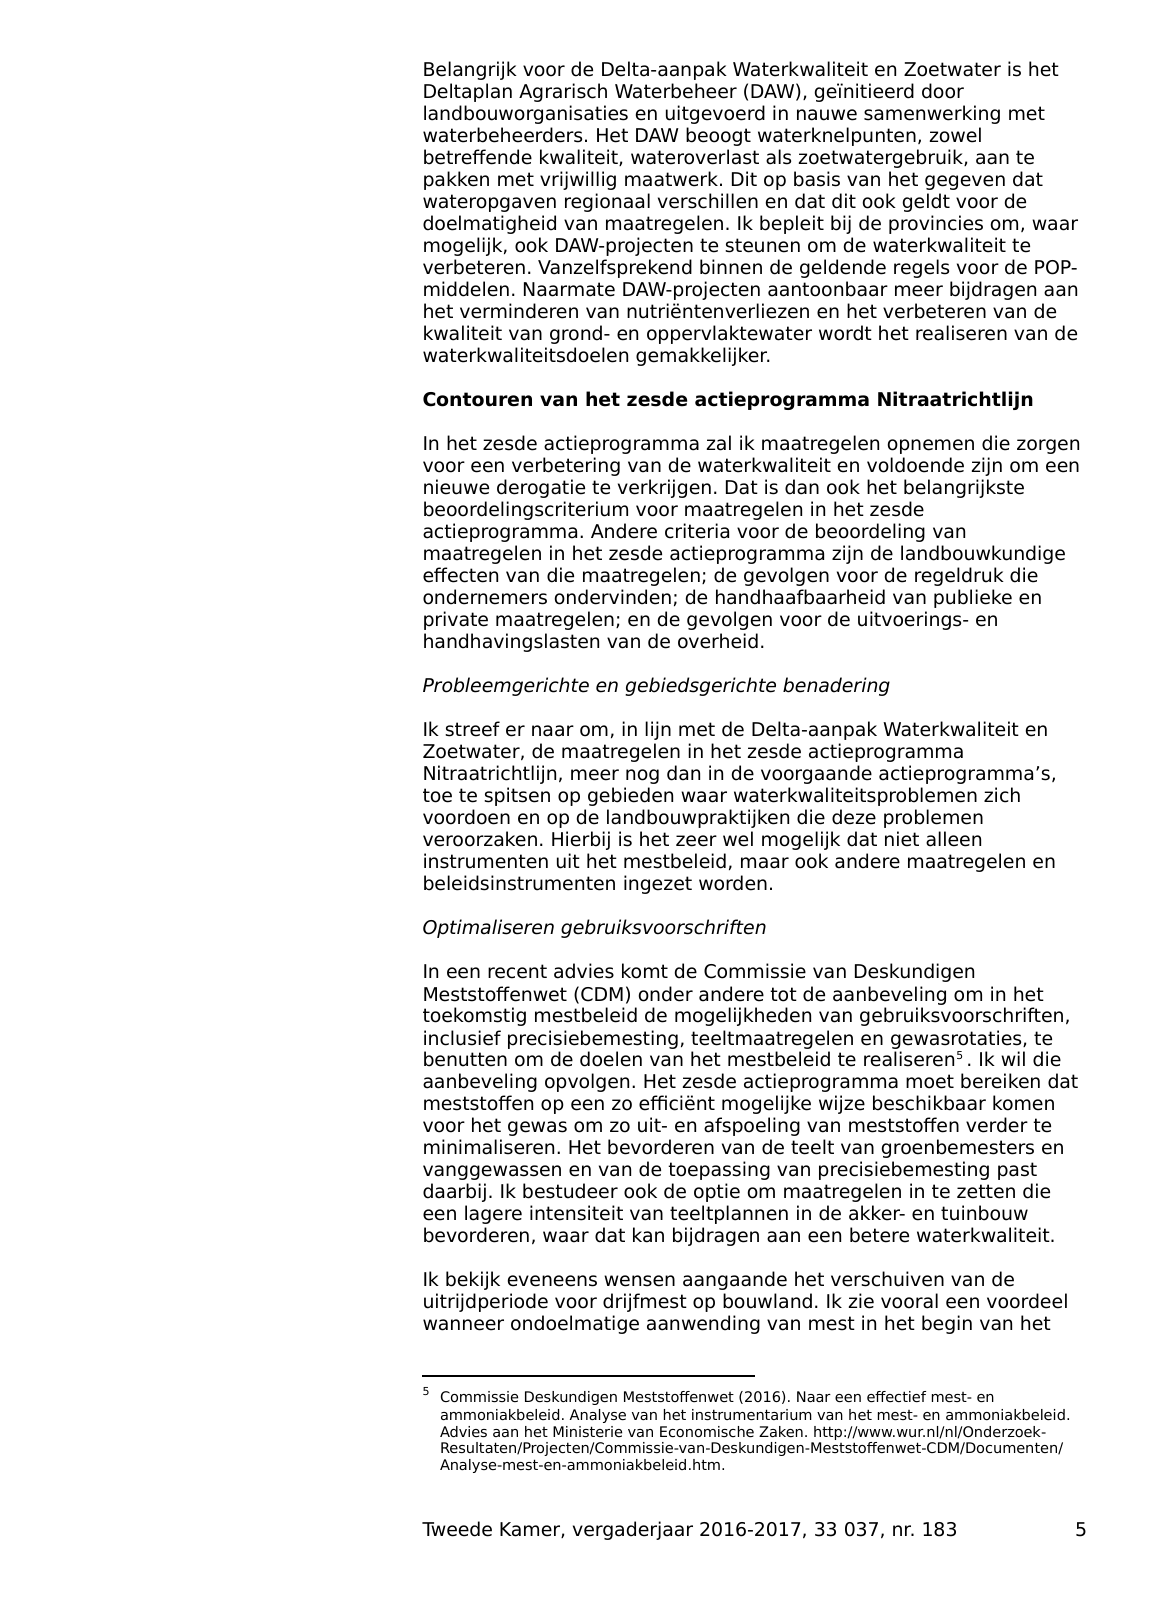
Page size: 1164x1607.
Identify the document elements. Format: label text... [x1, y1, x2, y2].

text Ik bekijk eveneens wensen aangaande het verschuiven van de uitrijdperiode voor drijfmest op bouwland. Ik zie vooral een voordeel wanneer ondoelmatige aanwending van mest in het begin van het [422, 1269, 1087, 1335]
text Ik streef er naar om, in lijn met de Delta-aanpak Waterkwaliteit en Zoetwater, de maatregelen in het zesde actieprogramma Nitraatrichtlijn, meer nog dan in de voorgaande actieprogramma’s, toe te spitsen op gebieden waar waterkwaliteitsproblemen zich voordoen en op de landbouwpraktijken die deze problemen veroorzaken. Hierbij is het zeer wel mogelijk dat niet alleen instrumenten uit het mestbeleid, maar ook andere maatregelen en beleidsinstrumenten ingezet worden. [422, 719, 1087, 895]
text Belangrijk voor de Delta-aanpak Waterkwaliteit en Zoetwater is het Deltaplan Agrarisch Waterbeheer (DAW), geïnitieerd door landbouworganisaties en uitgevoerd in nauwe samenwerking met waterbeheerders. Het DAW beoogt waterknelpunten, zowel betreffende kwaliteit, wateroverlast als zoetwatergebruik, aan te pakken met vrijwillig maatwerk. Dit op basis van het gegeven dat wateropgaven regionaal verschillen en dat dit ook geldt voor de doelmatigheid van maatregelen. Ik bepleit bij de provincies om, waar mogelijk, ook DAW-projecten te steunen om de waterkwaliteit te verbeteren. Vanzelfsprekend binnen de geldende regels voor de POP-middelen. Naarmate DAW-projecten aantoonbaar meer bijdragen aan het verminderen van nutriëntenverliezen en het verbeteren van de kwaliteit van grond- en oppervlaktewater wordt het realiseren van de waterkwaliteitsdoelen gemakkelijker. [422, 59, 1087, 367]
text In het zesde actieprogramma zal ik maatregelen opnemen die zorgen voor een verbetering van de waterkwaliteit en voldoende zijn om een nieuwe derogatie te verkrijgen. Dat is dan ook het belangrijkste beoordelingscriterium voor maatregelen in het zesde actieprogramma. Andere criteria voor de beoordeling van maatregelen in het zesde actieprogramma zijn de landbouwkundige effecten van die maatregelen; de gevolgen voor de regeldruk die ondernemers ondervinden; de handhaafbaarheid van publieke en private maatregelen; en de gevolgen voor de uitvoerings- en handhavingslasten van de overheid. [422, 433, 1087, 653]
subtitle Probleemgerichte en gebiedsgerichte benadering [422, 675, 1087, 697]
subtitle Contouren van het zesde actieprogramma Nitraatrichtlijn [422, 389, 1087, 411]
text In een recent advies komt de Commissie van Deskundigen Meststoffenwet (CDM) onder andere tot de aanbeveling om in het toekomstig mestbeleid de mogelijkheden van gebruiksvoorschriften, inclusief precisiebemesting, teeltmaatregelen en gewasrotaties, te benutten om de doelen van het mestbeleid te realiseren. Ik wil die aanbeveling opvolgen. Het zesde actieprogramma moet bereiken dat meststoffen op een zo efficiënt mogelijke wijze beschikbaar komen voor het gewas om zo uit- en afspoeling van meststoffen verder te minimaliseren. Het bevorderen van de teelt van groenbemesters en vanggewassen en van de toepassing van precisiebemesting past daarbij. Ik bestudeer ook de optie om maatregelen in te zetten die een lagere intensiteit van teeltplannen in de akker- en tuinbouw bevorderen, waar dat kan bijdragen aan een betere waterkwaliteit. [422, 961, 1087, 1247]
subtitle Optimaliseren gebruiksvoorschriften [422, 917, 1087, 939]
text Commissie Deskundigen Meststoffenwet (2016). Naar een effectief mest- en ammoniakbeleid. Analyse van het instrumentarium van het mest- en ammoniakbeleid. Advies aan het Ministerie van Economische Zaken. http://www.wur.nl/nl/Onderzoek-Resultaten/Projecten/Commissie-van-Deskundigen-Meststoffenwet-CDM/Documenten/Analyse-mest-en-ammoniakbeleid.htm. [422, 1385, 1087, 1474]
